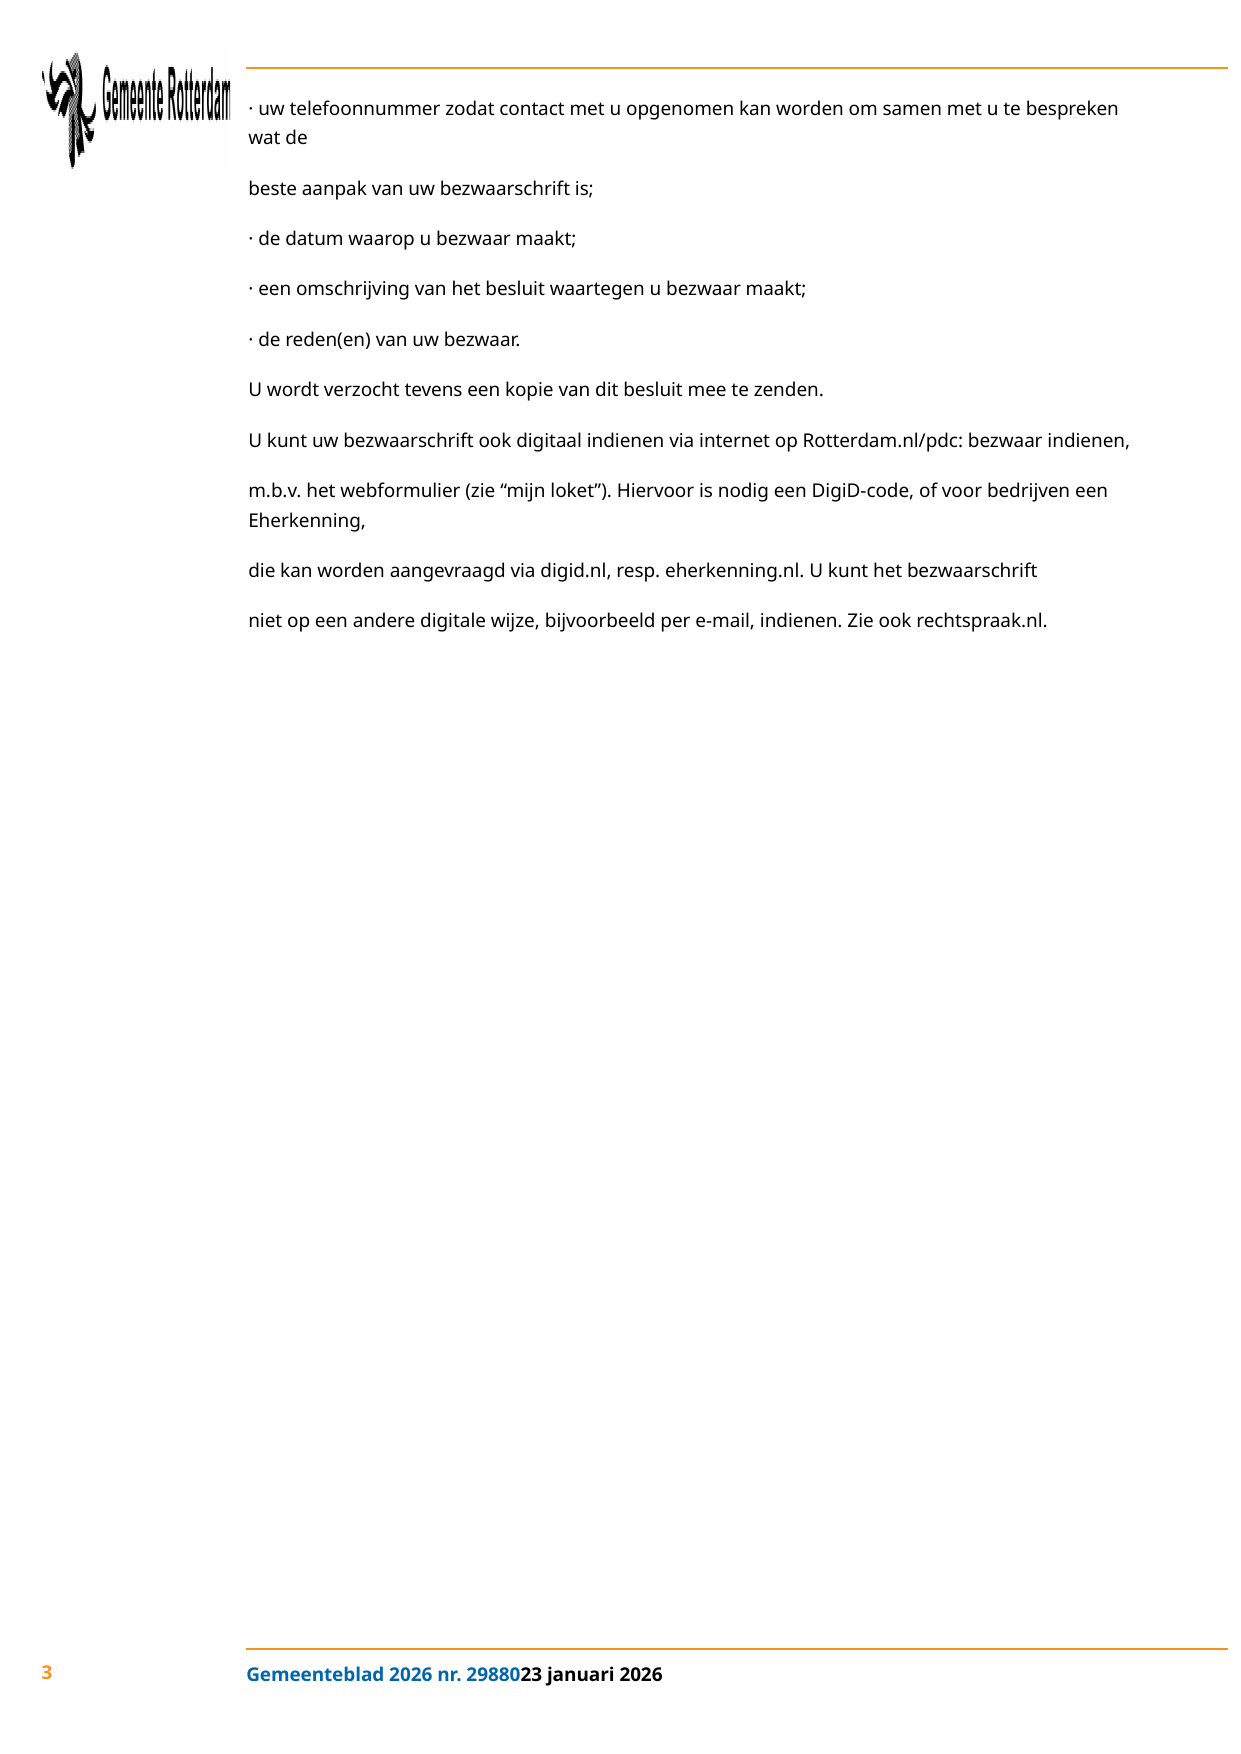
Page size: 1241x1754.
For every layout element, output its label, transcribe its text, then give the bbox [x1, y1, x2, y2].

text · een omschrijving van het besluit waartegen u bezwaar maakt; [248, 276, 1152, 301]
text · uw telefoonnummer zodat contact met u opgenomen kan worden om samen met u te bespreken wat de [248, 95, 1152, 150]
text niet op een andere digitale wijze, bijvoorbeeld per e-mail, indienen. Zie ook rechtspraak.nl. [248, 608, 1152, 633]
text · de datum waarop u bezwaar maakt; [248, 225, 1152, 251]
text die kan worden aangevraagd via digid.nl, resp. eherkenning.nl. U kunt het bezwaarschrift [248, 557, 1152, 583]
text U kunt uw bezwaarschrift ook digitaal indienen via internet op Rotterdam.nl/pdc: bezwaar indienen, [248, 427, 1152, 453]
picture [41, 47, 231, 172]
text m.b.v. het webformulier (zie “mijn loket”). Hiervoor is nodig een DigiD-code, of voor bedrijven een Eherkenning, [248, 477, 1152, 533]
text U wordt verzocht tevens een kopie van dit besluit mee te zenden. [248, 376, 1152, 402]
text · de reden(en) van uw bezwaar. [248, 326, 1152, 352]
text beste aanpak van uw bezwaarschrift is; [248, 175, 1152, 201]
